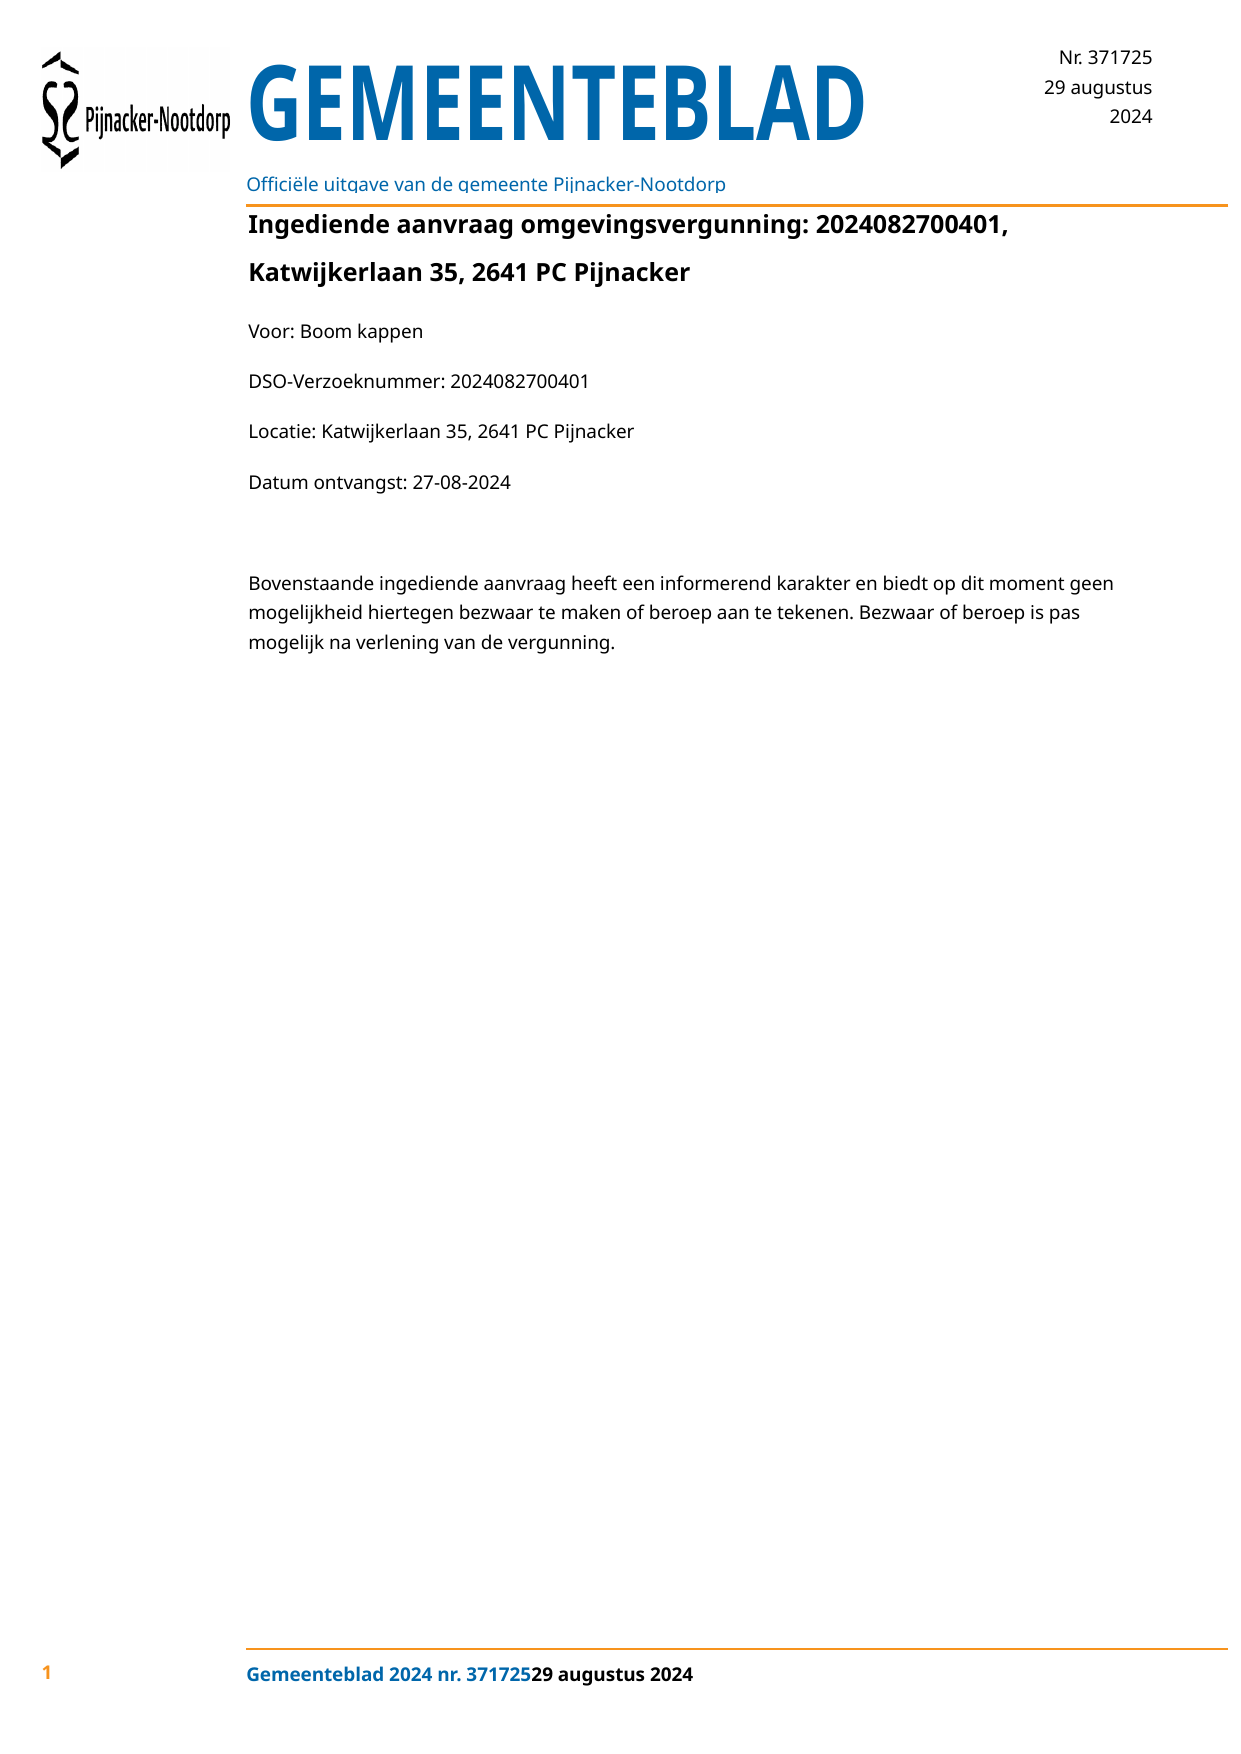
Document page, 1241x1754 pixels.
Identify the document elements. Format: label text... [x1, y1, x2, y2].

text Datum ontvangst: 27-08-2024 [248, 469, 1152, 495]
picture [41, 47, 231, 172]
text Ingediende aanvraag omgevingsvergunning: 2024082700401, Katwijkerlaan 35, 2641 PC Pijnacker [248, 207, 1152, 288]
text Voor: Boom kappen [248, 318, 1152, 344]
text DSO-Verzoeknummer: 2024082700401 [248, 368, 1152, 394]
text Bovenstaande ingediende aanvraag heeft een informerend karakter en biedt op dit moment geen mogelijkheid hiertegen bezwaar te maken of beroep aan te tekenen. Bezwaar of beroep is pas mogelijk na verlening van de vergunning. [248, 570, 1152, 655]
text Locatie: Katwijkerlaan 35, 2641 PC Pijnacker [248, 419, 1152, 444]
